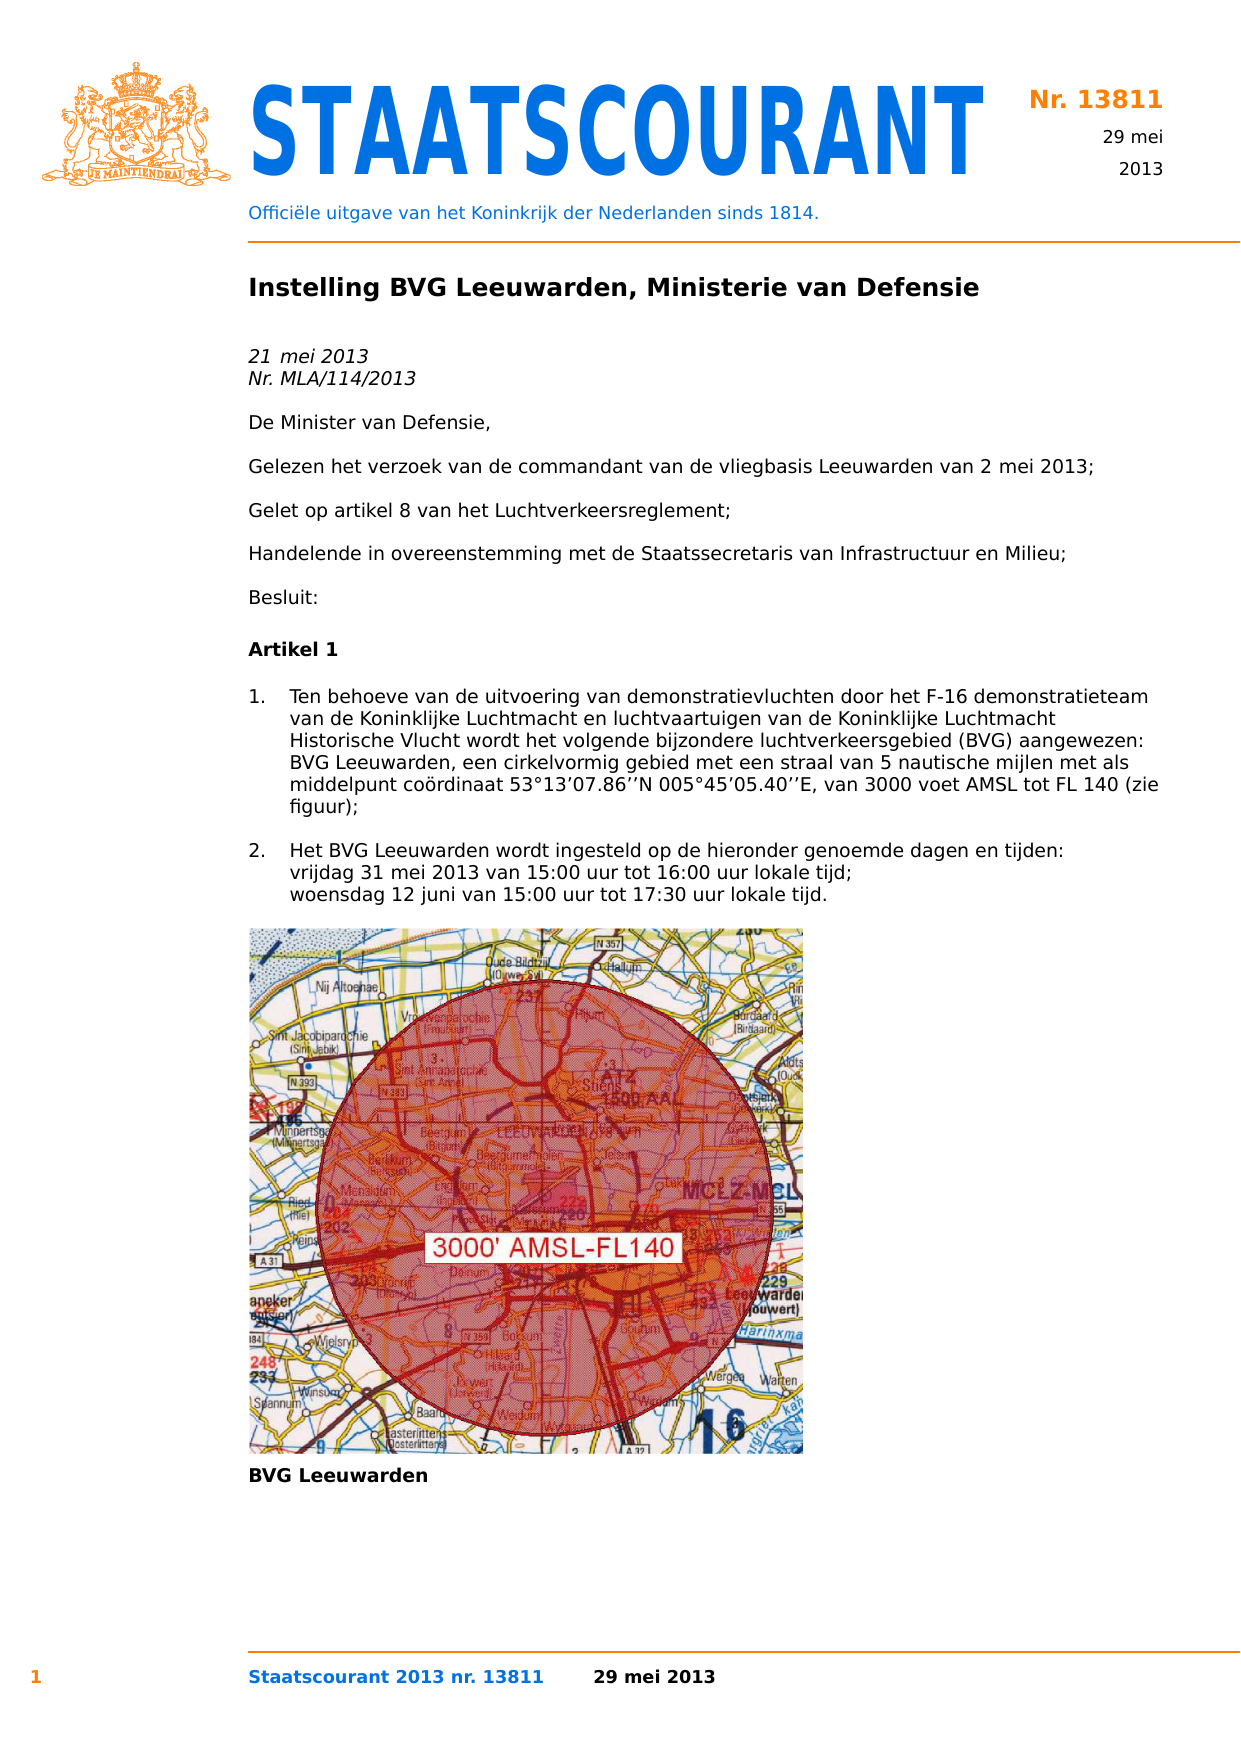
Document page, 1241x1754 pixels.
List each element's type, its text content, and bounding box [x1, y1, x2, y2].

text De Minister van Defensie, [248, 412, 1163, 434]
text BVG Leeuwarden [248, 1465, 803, 1487]
table_header STAATSCOURANT [248, 62, 998, 203]
subtitle Instelling BVG Leeuwarden, Ministerie van Defensie [248, 273, 1163, 302]
picture [41, 62, 231, 186]
table_header Nr. 13811 [998, 62, 1240, 121]
text woensdag 12 juni van 15:00 uur tot 17:30 uur lokale tijd. [289, 884, 1163, 906]
text BVG Leeuwarden, een cirkelvormig gebied met een straal van 5 nautische mijlen met als middelpunt coördinaat 53°13’07.86’’N 005°45’05.40’’E, van 3000 voet AMSL tot FL 140 (zie figuur); [289, 752, 1163, 818]
table_cell 29 mei [998, 121, 1240, 153]
table_cell 2013 [998, 153, 1240, 203]
table_header [25, 62, 248, 241]
text Nr. MLA/114/2013 [248, 368, 1163, 390]
text vrijdag 31 mei 2013 van 15:00 uur tot 16:00 uur lokale tijd; [289, 862, 1163, 884]
subtitle Artikel 1 [248, 639, 1163, 661]
text Besluit: [248, 587, 1163, 609]
picture [248, 927, 804, 1454]
text Handelende in overeenstemming met de Staatssecretaris van Infrastructuur en Milieu; [248, 543, 1163, 565]
text 2. Het BVG Leeuwarden wordt ingesteld op de hieronder genoemde dagen en tijden: [248, 840, 1163, 862]
table_cell Officiële uitgave van het Koninkrijk der Nederlanden sinds 1814. [248, 203, 1240, 241]
text 21 mei 2013 [248, 346, 1163, 368]
text Gelezen het verzoek van de commandant van de vliegbasis Leeuwarden van 2 mei 2013; [248, 456, 1163, 478]
text Gelet op artikel 8 van het Luchtverkeersreglement; [248, 499, 1163, 521]
text 1. Ten behoeve van de uitvoering van demonstratievluchten door het F-16 demonstratieteam van de Koninklijke Luchtmacht en luchtvaartuigen van de Koninklijke Luchtmacht Historische Vlucht wordt het volgende bijzondere luchtverkeersgebied (BVG) aangewezen: [248, 686, 1163, 752]
